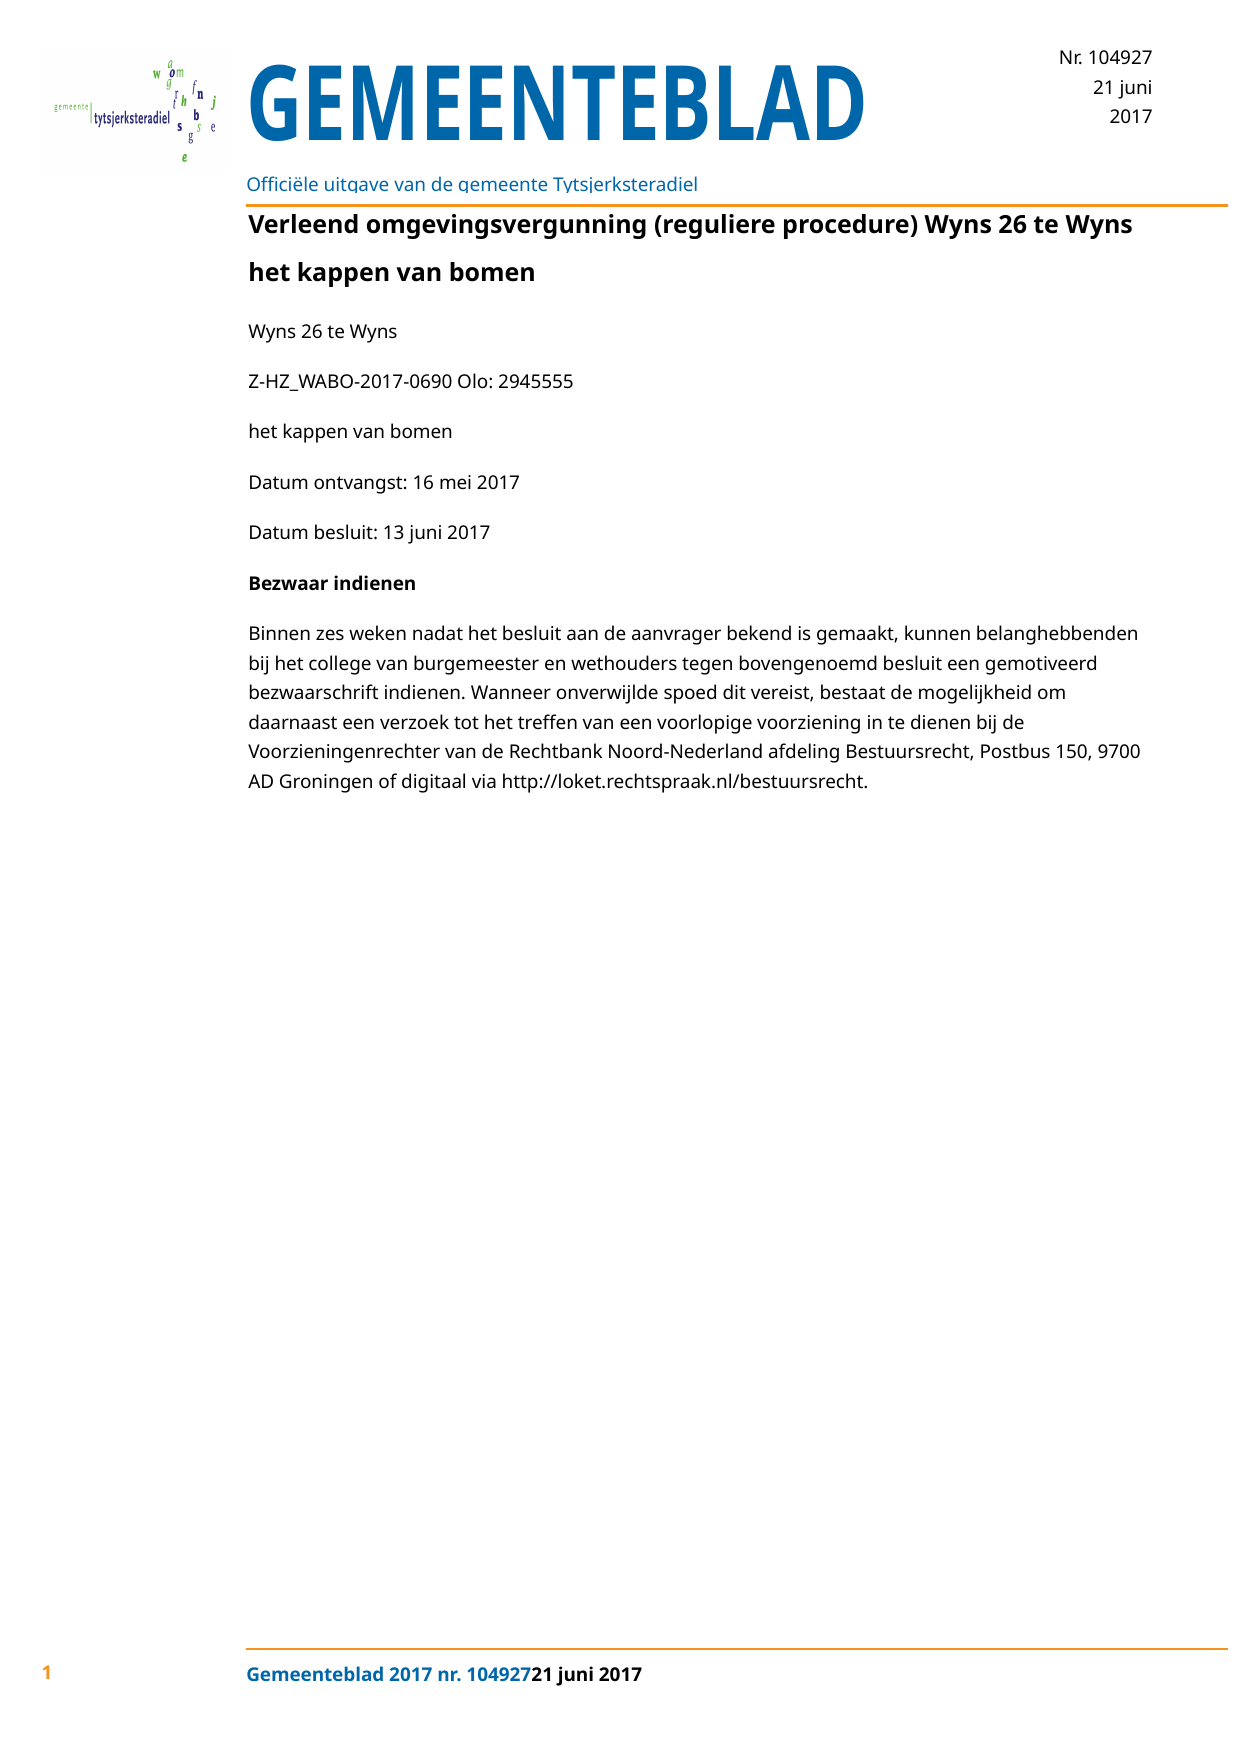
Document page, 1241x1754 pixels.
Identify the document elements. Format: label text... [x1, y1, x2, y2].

text Z-HZ_WABO-2017-0690 Olo: 2945555 [248, 368, 1152, 394]
text Binnen zes weken nadat het besluit aan de aanvrager bekend is gemaakt, kunnen belanghebbenden bij het college van burgemeester en wethouders tegen bovengenoemd besluit een gemotiveerd bezwaarschrift indienen. Wanneer onverwijlde spoed dit vereist, bestaat de mogelijkheid om daarnaast een verzoek tot het treffen van een voorlopige voorziening in te dienen bij de Voorzieningenrechter van de Rechtbank Noord-Nederland afdeling Bestuursrecht, Postbus 150, 9700 AD Groningen of digitaal via http://loket.rechtspraak.nl/bestuursrecht. [248, 620, 1152, 794]
text Verleend omgevingsvergunning (reguliere procedure) Wyns 26 te Wyns het kappen van bomen [248, 207, 1152, 288]
picture [41, 47, 231, 172]
text Datum ontvangst: 16 mei 2017 [248, 469, 1152, 495]
text Bezwaar indienen [248, 570, 1152, 596]
text Datum besluit: 13 juni 2017 [248, 519, 1152, 545]
text Wyns 26 te Wyns [248, 318, 1152, 344]
text het kappen van bomen [248, 419, 1152, 444]
